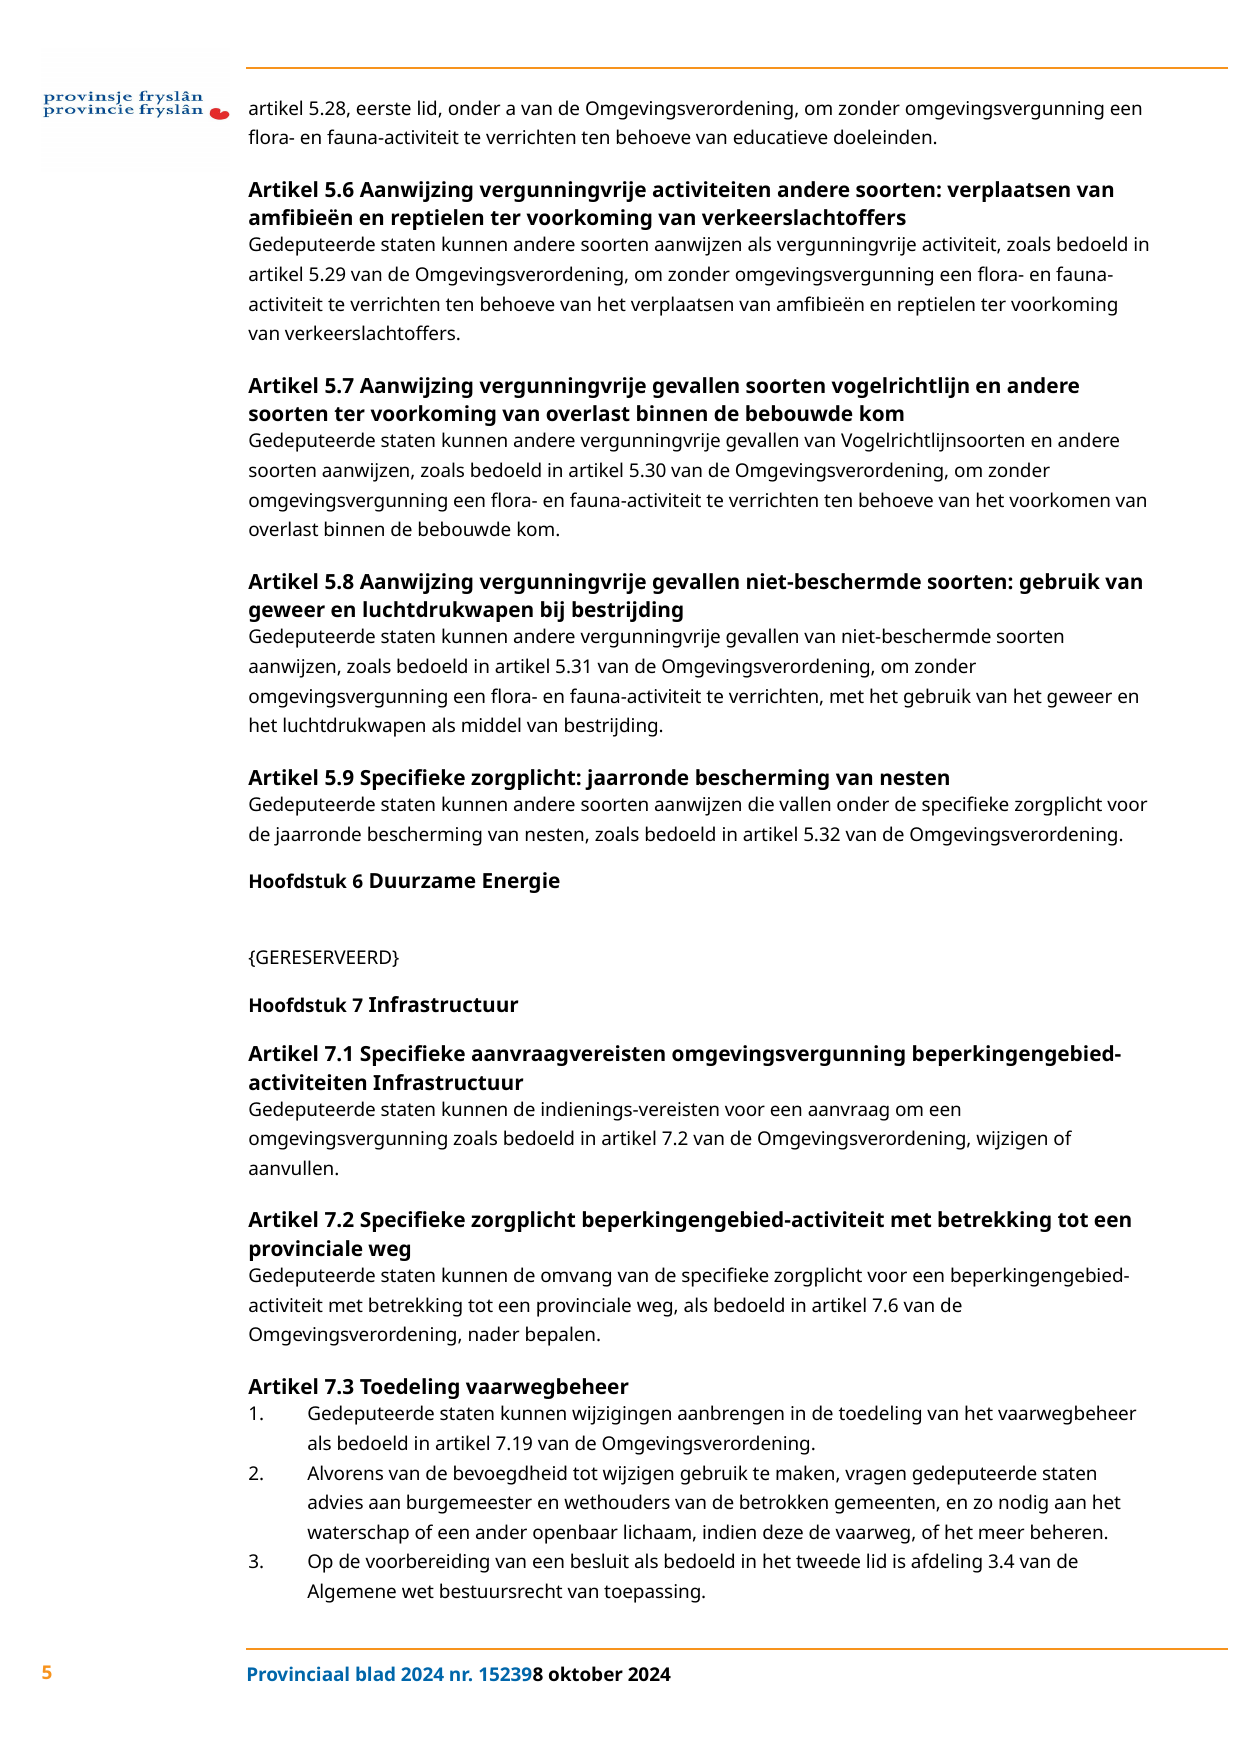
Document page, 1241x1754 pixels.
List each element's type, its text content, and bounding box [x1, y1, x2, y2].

text Artikel 5.7 Aanwijzing vergunningvrije gevallen soorten vogelrichtlijn en andere soorten ter voorkoming van overlast binnen de bebouwde kom [248, 371, 1152, 428]
text Gedeputeerde staten kunnen andere vergunningvrije gevallen van Vogelrichtlijnsoorten en andere soorten aanwijzen, zoals bedoeld in artikel 5.30 van de Omgevingsverordening, om zonder omgevingsvergunning een flora- en fauna-activiteit te verrichten ten behoeve van het voorkomen van overlast binnen de bebouwde kom. [248, 428, 1152, 542]
list Alvorens van de bevoegdheid tot wijzigen gebruik te maken, vragen gedeputeerde staten advies aan burgemeester en wethouders van de betrokken gemeenten, en zo nodig aan het waterschap of een ander openbaar lichaam, indien deze de vaarweg, of het meer beheren. [248, 1460, 1152, 1544]
text Artikel 5.6 Aanwijzing vergunningvrije activiteiten andere soorten: verplaatsen van amfibieën en reptielen ter voorkoming van verkeerslachtoffers [248, 175, 1152, 232]
text Artikel 7.3 Toedeling vaarwegbeheer [248, 1372, 1152, 1401]
text Gedeputeerde staten kunnen de indienings-vereisten voor een aanvraag om een omgevingsvergunning zoals bedoeld in artikel 7.2 van de Omgevingsverordening, wijzigen of aanvullen. [248, 1096, 1152, 1181]
text artikel 5.28, eerste lid, onder a van de Omgevingsverordening, om zonder omgevingsvergunning een flora- en fauna-activiteit te verrichten ten behoeve van educatieve doeleinden. [248, 95, 1152, 150]
list Gedeputeerde staten kunnen wijzigingen aanbrengen in de toedeling van het vaarwegbeheer als bedoeld in artikel 7.19 van de Omgevingsverordening. [248, 1401, 1152, 1456]
text Hoofdstuk 6 Duurzame Energie [248, 867, 1152, 895]
text Gedeputeerde staten kunnen andere soorten aanwijzen als vergunningvrije activiteit, zoals bedoeld in artikel 5.29 van de Omgevingsverordening, om zonder omgevingsvergunning een flora- en fauna-activiteit te verrichten ten behoeve van het verplaatsen van amfibieën en reptielen ter voorkoming van verkeerslachtoffers. [248, 232, 1152, 346]
text Gedeputeerde staten kunnen de omvang van de specifieke zorgplicht voor een beperkingengebied-activiteit met betrekking tot een provinciale weg, als bedoeld in artikel 7.6 van de Omgevingsverordening, nader bepalen. [248, 1262, 1152, 1347]
text Gedeputeerde staten kunnen andere soorten aanwijzen die vallen onder de specifieke zorgplicht voor de jaarronde bescherming van nesten, zoals bedoeld in artikel 5.32 van de Omgevingsverordening. [248, 791, 1152, 847]
text Artikel 7.1 Specifieke aanvraagvereisten omgevingsvergunning beperkingengebied-activiteiten Infrastructuur [248, 1039, 1152, 1096]
text Gedeputeerde staten kunnen andere vergunningvrije gevallen van niet-beschermde soorten aanwijzen, zoals bedoeld in artikel 5.31 van de Omgevingsverordening, om zonder omgevingsvergunning een flora- en fauna-activiteit te verrichten, met het gebruik van het geweer en het luchtdrukwapen als middel van bestrijding. [248, 624, 1152, 738]
text Artikel 5.8 Aanwijzing vergunningvrije gevallen niet-beschermde soorten: gebruik van geweer en luchtdrukwapen bij bestrijding [248, 567, 1152, 624]
list Op de voorbereiding van een besluit als bedoeld in het tweede lid is afdeling 3.4 van de Algemene wet bestuursrecht van toepassing. [248, 1548, 1152, 1604]
text {GERESERVEERD} [248, 944, 1152, 970]
picture [41, 47, 231, 172]
text Artikel 7.2 Specifieke zorgplicht beperkingengebied-activiteit met betrekking tot een provinciale weg [248, 1206, 1152, 1262]
text Artikel 5.9 Specifieke zorgplicht: jaarronde bescherming van nesten [248, 763, 1152, 791]
text Hoofdstuk 7 Infrastructuur [248, 990, 1152, 1018]
